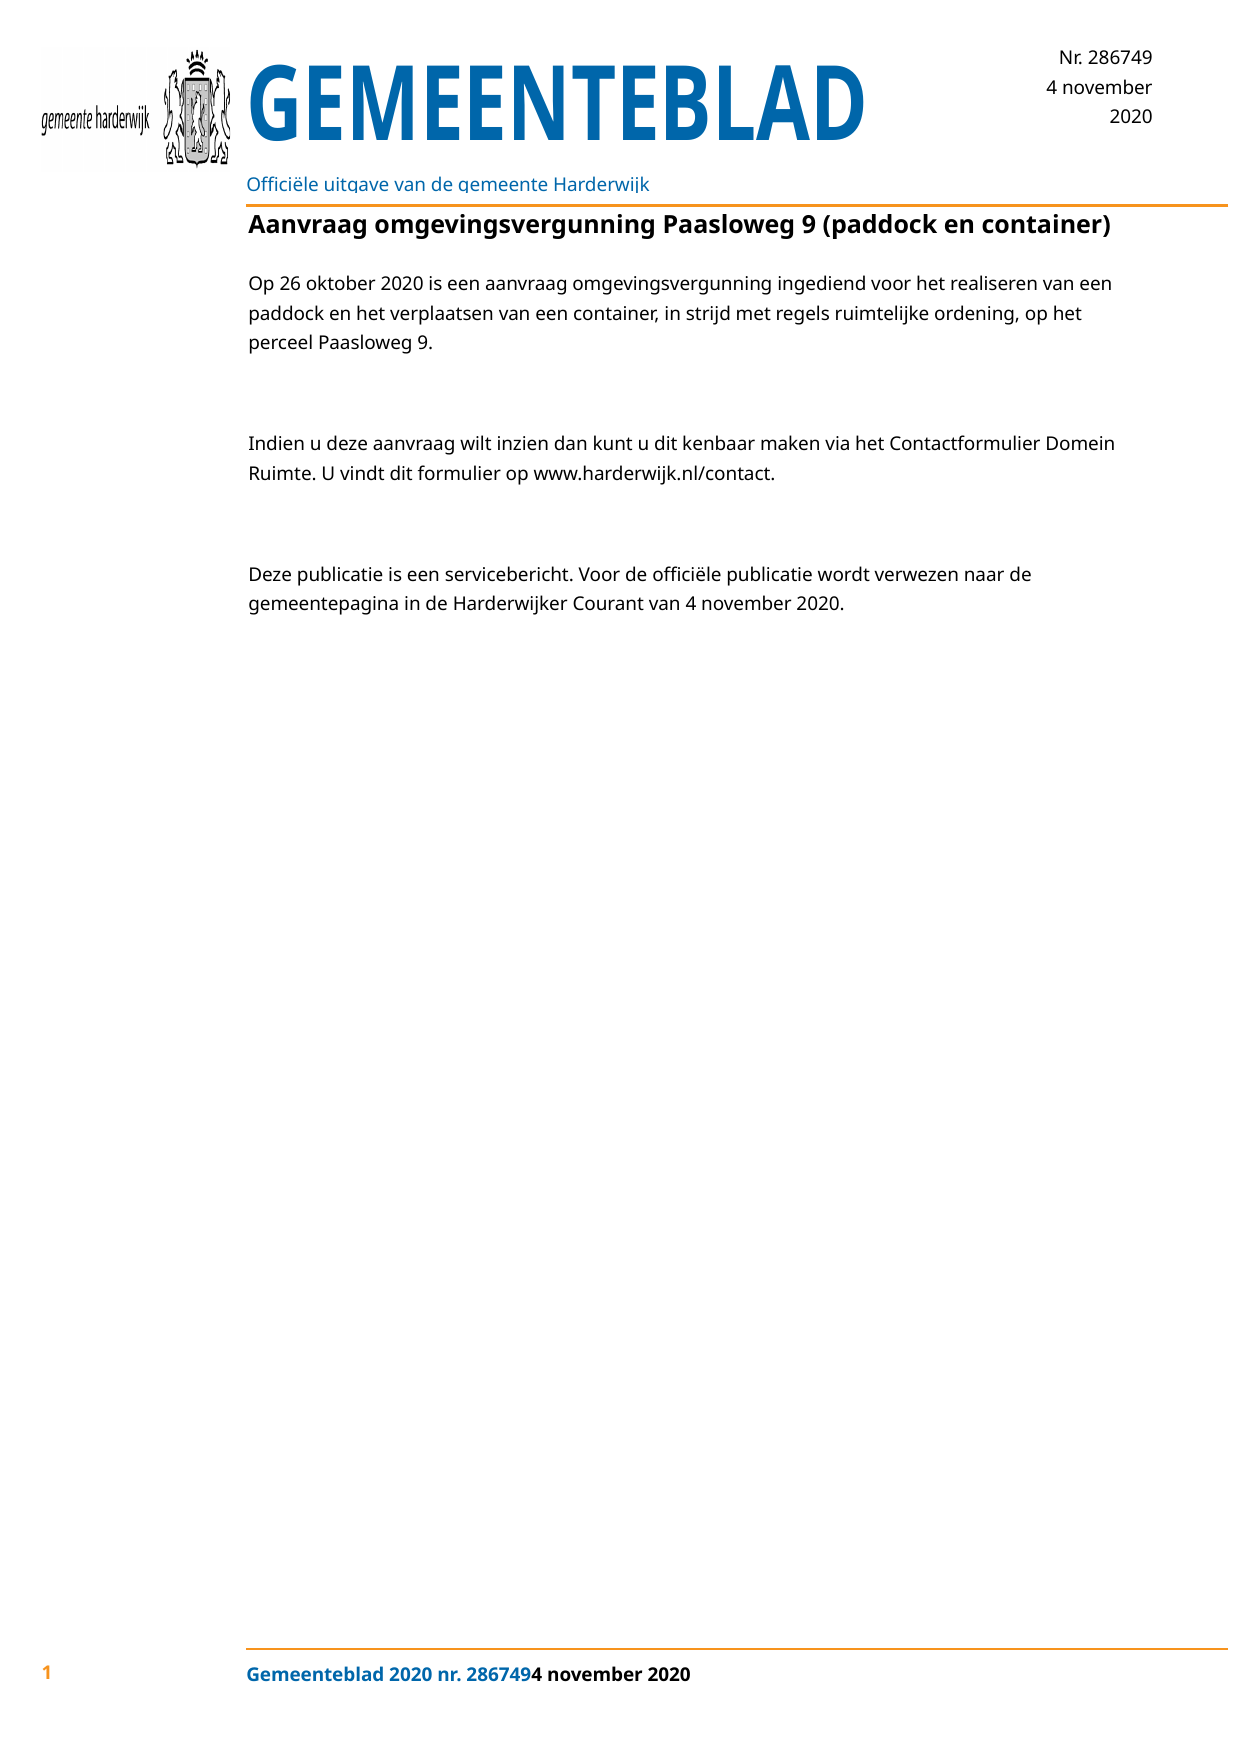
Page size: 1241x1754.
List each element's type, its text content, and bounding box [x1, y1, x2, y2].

text Indien u deze aanvraag wilt inzien dan kunt u dit kenbaar maken via het Contactformulier Domein Ruimte. U vindt dit formulier op www.harderwijk.nl/contact. [248, 430, 1152, 486]
picture [41, 47, 231, 172]
text Deze publicatie is een servicebericht. Voor de officiële publicatie wordt verwezen naar de gemeentepagina in de Harderwijker Courant van 4 november 2020. [248, 561, 1152, 616]
text Op 26 oktober 2020 is een aanvraag omgevingsvergunning ingediend voor het realiseren van een paddock en het verplaatsen van een container, in strijd met regels ruimtelijke ordening, op het perceel Paasloweg 9. [248, 270, 1152, 355]
text Aanvraag omgevingsvergunning Paasloweg 9 (paddock en container) [248, 207, 1152, 241]
